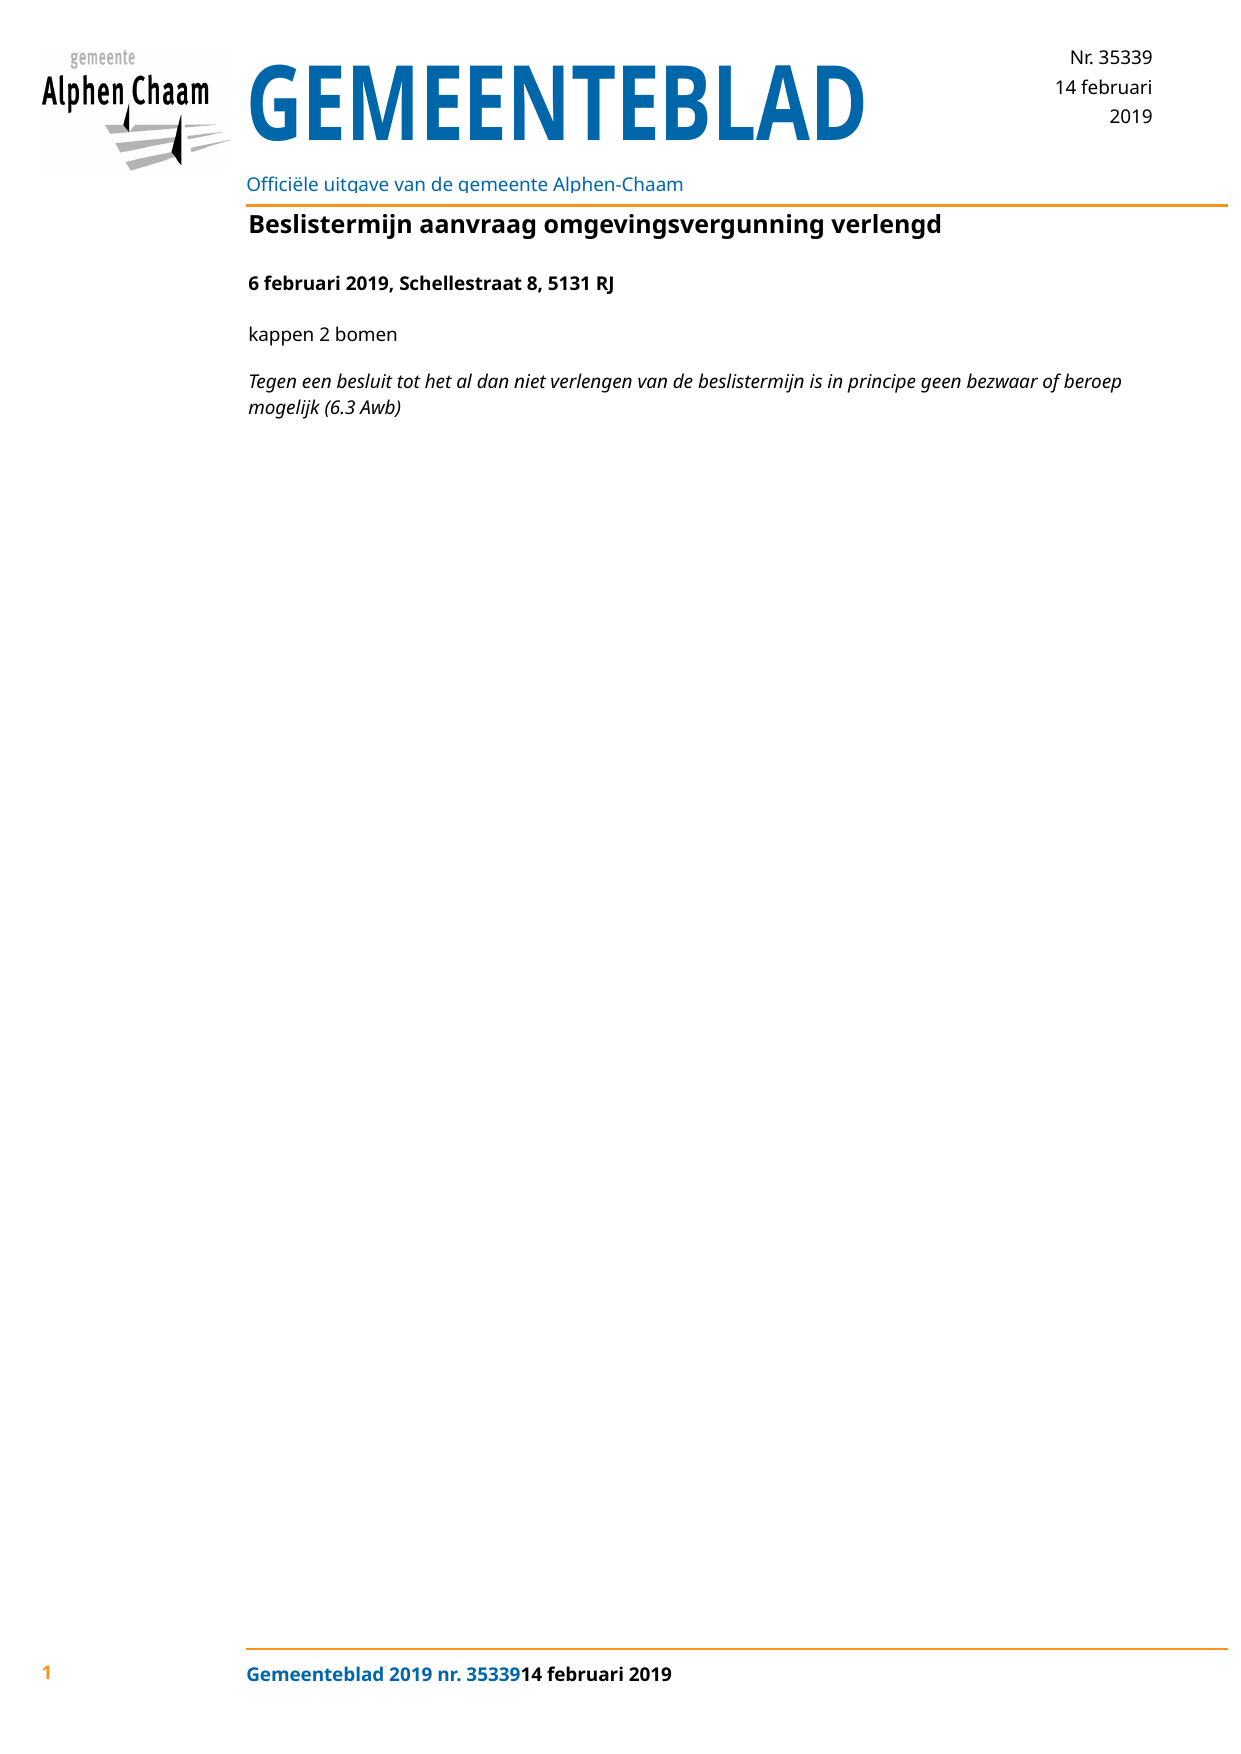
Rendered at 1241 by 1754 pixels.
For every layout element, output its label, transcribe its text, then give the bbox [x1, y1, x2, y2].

text 6 februari 2019, Schellestraat 8, 5131 RJ [248, 270, 1152, 296]
text Tegen een besluit tot het al dan niet verlengen van de beslistermijn is in principe geen bezwaar of beroep mogelijk (6.3 Awb) [248, 368, 1152, 420]
text kappen 2 bomen [248, 321, 1152, 346]
text Beslistermijn aanvraag omgevingsvergunning verlengd [248, 207, 1152, 241]
picture [41, 47, 231, 172]
